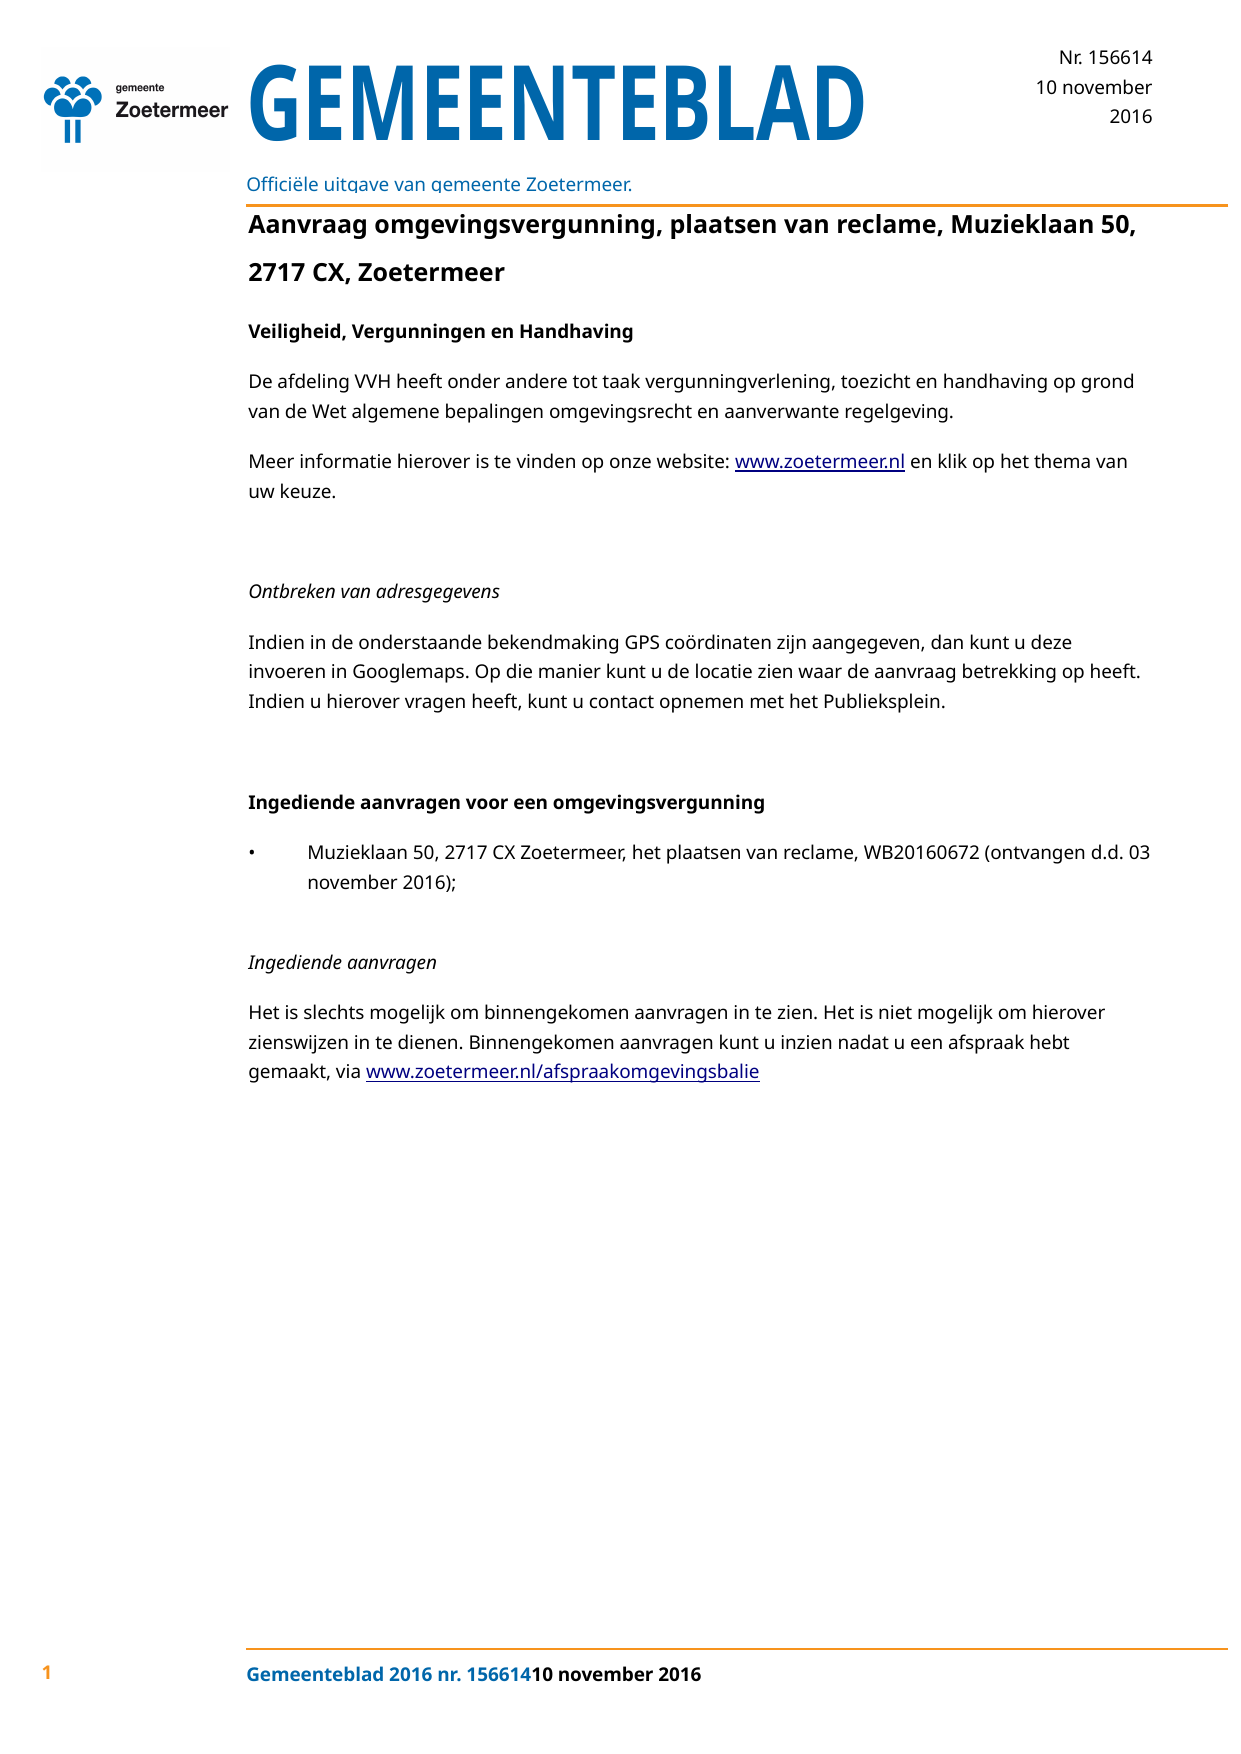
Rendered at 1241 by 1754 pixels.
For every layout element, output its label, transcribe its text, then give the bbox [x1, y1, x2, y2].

text Indien in de onderstaande bekendmaking GPS coördinaten zijn aangegeven, dan kunt u deze invoeren in Googlemaps. Op die manier kunt u de locatie zien waar de aanvraag betrekking op heeft. Indien u hierover vragen heeft, kunt u contact opnemen met het Publieksplein. [248, 629, 1152, 714]
text Aanvraag omgevingsvergunning, plaatsen van reclame, Muzieklaan 50, 2717 CX, Zoetermeer [248, 207, 1152, 288]
picture [41, 47, 231, 172]
text Ontbreken van adresgegevens [248, 579, 1152, 604]
text Ingediende aanvragen voor een omgevingsvergunning [248, 789, 1152, 815]
text Ingediende aanvragen [248, 949, 1152, 975]
text Veiligheid, Vergunningen en Handhaving [248, 318, 1152, 344]
list Muzieklaan 50, 2717 CX Zoetermeer, het plaatsen van reclame, WB20160672 (ontvangen d.d. 03 november 2016); [248, 839, 1152, 895]
text Het is slechts mogelijk om binnengekomen aanvragen in te zien. Het is niet mogelijk om hierover zienswijzen in te dienen. Binnengekomen aanvragen kunt u inzien nadat u een afspraak hebt gemaakt, via www.zoetermeer.nl/afspraakomgevingsbalie [248, 999, 1152, 1084]
text De afdeling VVH heeft onder andere tot taak vergunningverlening, toezicht en handhaving op grond van de Wet algemene bepalingen omgevingsrecht en aanverwante regelgeving. [248, 368, 1152, 424]
text Meer informatie hierover is te vinden op onze website: www.zoetermeer.nl en klik op het thema van uw keuze. [248, 448, 1152, 504]
